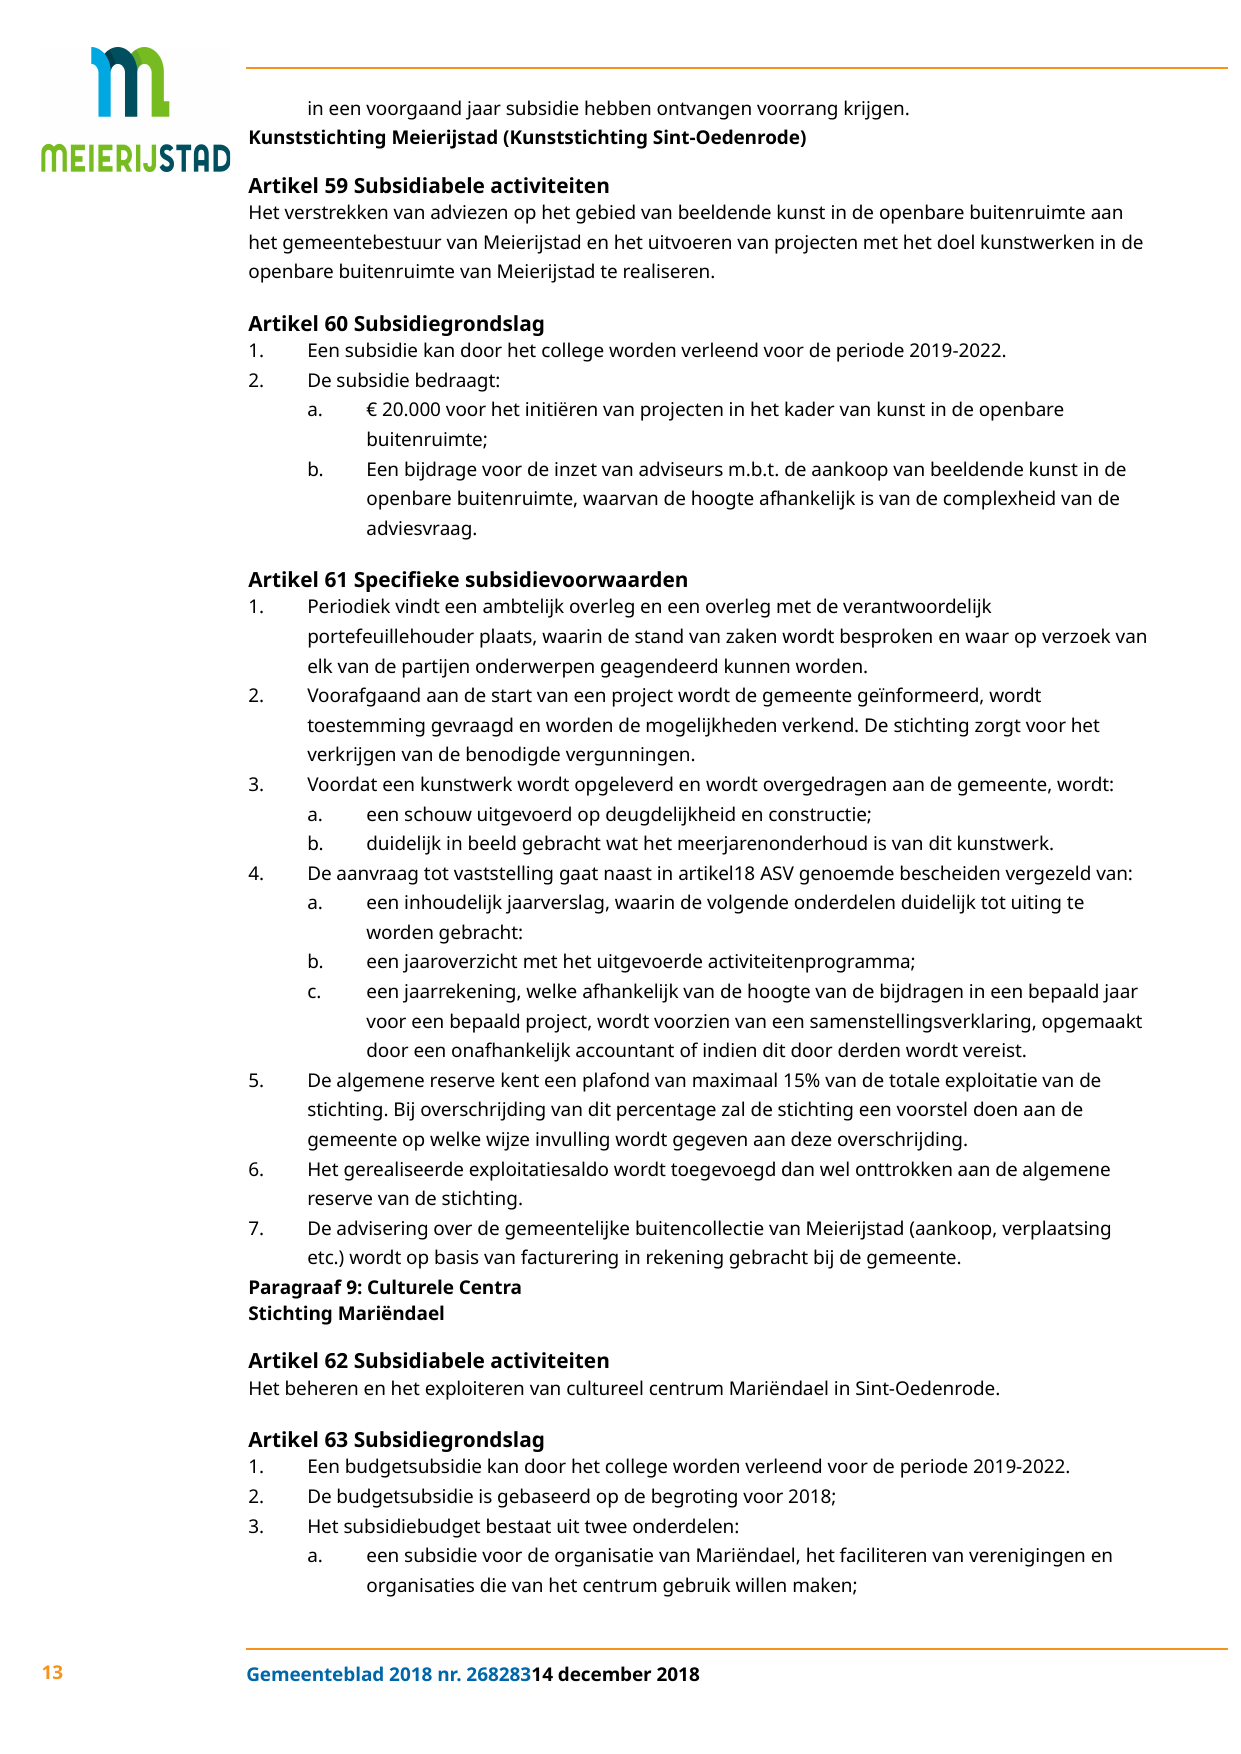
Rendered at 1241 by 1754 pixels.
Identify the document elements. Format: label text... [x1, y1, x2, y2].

list De aanvraag tot vaststelling gaat naast in artikel18 ASV genoemde bescheiden vergezeld van: [248, 860, 1152, 886]
text Kunststichting Meierijstad (Kunststichting Sint-Oedenrode) [248, 124, 1152, 150]
list een subsidie voor de organisatie van Mariëndael, het faciliteren van verenigingen en organisaties die van het centrum gebruik willen maken; [307, 1542, 1152, 1598]
text Artikel 63 Subsidiegrondslag [248, 1425, 1152, 1454]
list duidelijk in beeld gebracht wat het meerjarenonderhoud is van dit kunstwerk. [307, 830, 1152, 856]
list De algemene reserve kent een plafond van maximaal 15% van de totale exploitatie van de stichting. Bij overschrijding van dit percentage zal de stichting een voorstel doen aan de gemeente op welke wijze invulling wordt gegeven aan deze overschrijding. [248, 1067, 1152, 1152]
text Artikel 61 Specifieke subsidievoorwaarden [248, 565, 1152, 594]
list Een bijdrage voor de inzet van adviseurs m.b.t. de aankoop van beeldende kunst in de openbare buitenruimte, waarvan de hoogte afhankelijk is van de complexheid van de adviesvraag. [307, 456, 1152, 541]
list Voordat een kunstwerk wordt opgeleverd en wordt overgedragen aan de gemeente, wordt: [248, 771, 1152, 797]
list een jaarrekening, welke afhankelijk van de hoogte van de bijdragen in een bepaald jaar voor een bepaald project, wordt voorzien van een samenstellingsverklaring, opgemaakt door een onafhankelijk accountant of indien dit door derden wordt vereist. [307, 978, 1152, 1063]
list in een voorgaand jaar subsidie hebben ontvangen voorrang krijgen. [248, 95, 1152, 121]
list Een subsidie kan door het college worden verleend voor de periode 2019-2022. [248, 337, 1152, 363]
list Het subsidiebudget bestaat uit twee onderdelen: [248, 1513, 1152, 1539]
list een schouw uitgevoerd op deugdelijkheid en constructie; [307, 801, 1152, 827]
text Het verstrekken van adviezen op het gebied van beeldende kunst in de openbare buitenruimte aan het gemeentebestuur van Meierijstad en het uitvoeren van projecten met het doel kunstwerken in de openbare buitenruimte van Meierijstad te realiseren. [248, 199, 1152, 284]
list € 20.000 voor het initiëren van projecten in het kader van kunst in de openbare buitenruimte; [307, 397, 1152, 452]
list een inhoudelijk jaarverslag, waarin de volgende onderdelen duidelijk tot uiting te worden gebracht: [307, 889, 1152, 945]
picture [41, 47, 231, 172]
text Stichting Mariëndael [248, 1300, 1152, 1326]
list Periodiek vindt een ambtelijk overleg en een overleg met de verantwoordelijk portefeuillehouder plaats, waarin de stand van zaken wordt besproken en waar op verzoek van elk van de partijen onderwerpen geagendeerd kunnen worden. [248, 594, 1152, 679]
list De budgetsubsidie is gebaseerd op de begroting voor 2018; [248, 1483, 1152, 1509]
list Het gerealiseerde exploitatiesaldo wordt toegevoegd dan wel onttrokken aan de algemene reserve van de stichting. [248, 1156, 1152, 1211]
text Paragraaf 9: Culturele Centra [248, 1274, 1152, 1300]
text Artikel 60 Subsidiegrondslag [248, 309, 1152, 337]
text Artikel 62 Subsidiabele activiteiten [248, 1346, 1152, 1375]
list een jaaroverzicht met het uitgevoerde activiteitenprogramma; [307, 949, 1152, 974]
list De advisering over de gemeentelijke buitencollectie van Meierijstad (aankoop, verplaatsing etc.) wordt op basis van facturering in rekening gebracht bij de gemeente. [248, 1215, 1152, 1270]
list Een budgetsubsidie kan door het college worden verleend voor de periode 2019-2022. [248, 1454, 1152, 1479]
text Artikel 59 Subsidiabele activiteiten [248, 171, 1152, 199]
list De subsidie bedraagt: [248, 367, 1152, 393]
list Voorafgaand aan de start van een project wordt de gemeente geïnformeerd, wordt toestemming gevraagd en worden de mogelijkheden verkend. De stichting zorgt voor het verkrijgen van de benodigde vergunningen. [248, 682, 1152, 767]
text Het beheren en het exploiteren van cultureel centrum Mariëndael in Sint-Oedenrode. [248, 1375, 1152, 1401]
